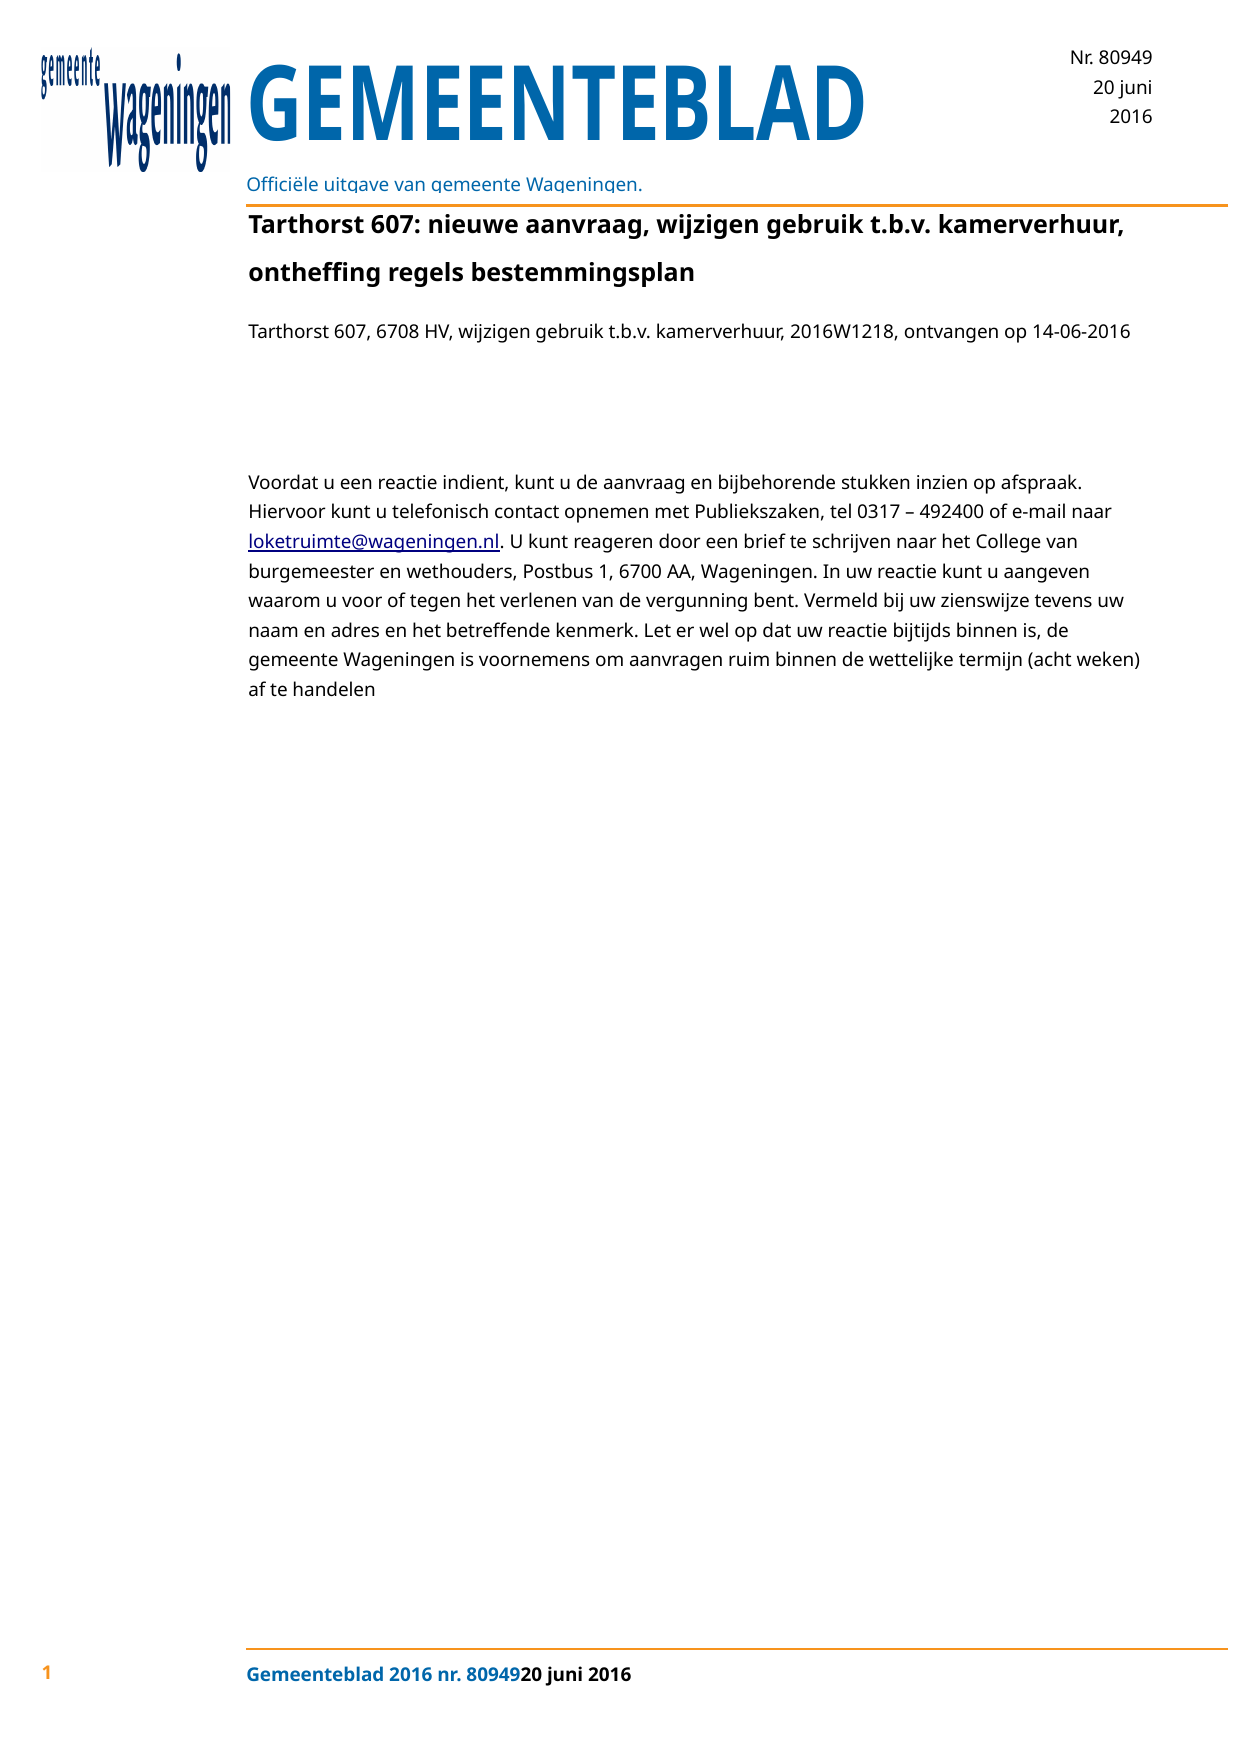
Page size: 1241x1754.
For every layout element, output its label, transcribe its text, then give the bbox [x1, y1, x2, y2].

text Tarthorst 607: nieuwe aanvraag, wijzigen gebruik t.b.v. kamerverhuur, ontheffing regels bestemmingsplan [248, 207, 1152, 288]
text Tarthorst 607, 6708 HV, wijzigen gebruik t.b.v. kamerverhuur, 2016W1218, ontvangen op 14-06-2016 [248, 318, 1152, 344]
text Voordat u een reactie indient, kunt u de aanvraag en bijbehorende stukken inzien op afspraak. Hiervoor kunt u telefonisch contact opnemen met Publiekszaken, tel 0317 – 492400 of e-mail naar loketruimte@wageningen.nl. U kunt reageren door een brief te schrijven naar het College van burgemeester en wethouders, Postbus 1, 6700 AA, Wageningen. In uw reactie kunt u aangeven waarom u voor of tegen het verlenen van de vergunning bent. Vermeld bij uw zienswijze tevens uw naam en adres en het betreffende kenmerk. Let er wel op dat uw reactie bijtijds binnen is, de gemeente Wageningen is voornemens om aanvragen ruim binnen de wettelijke termijn (acht weken) af te handelen [248, 469, 1152, 702]
picture [41, 47, 231, 172]
